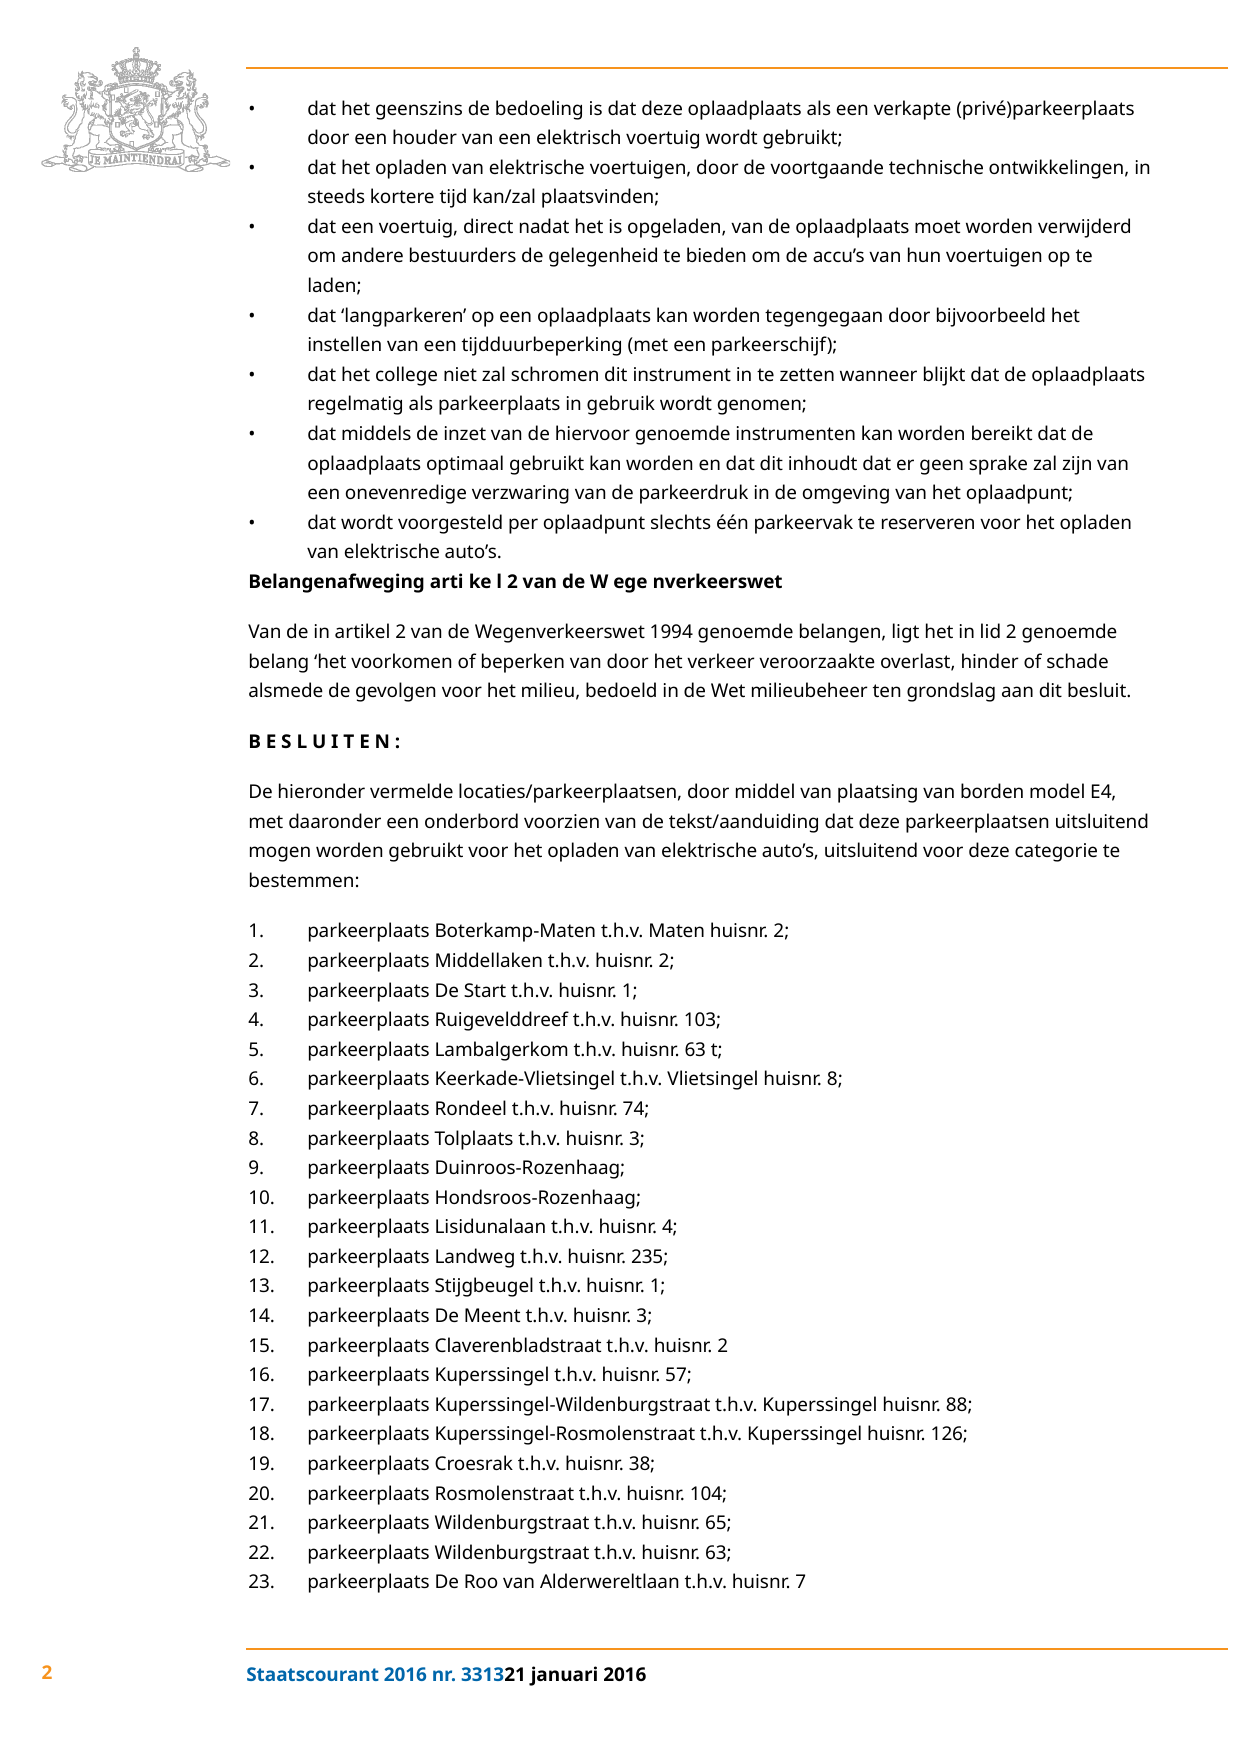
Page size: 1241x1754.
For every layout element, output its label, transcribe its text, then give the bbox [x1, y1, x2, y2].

list parkeerplaats Keerkade-Vlietsingel t.h.v. Vlietsingel huisnr. 8; [248, 1066, 1152, 1091]
list parkeerplaats Rondeel t.h.v. huisnr. 74; [248, 1095, 1152, 1121]
list parkeerplaats Landweg t.h.v. huisnr. 235; [248, 1243, 1152, 1269]
list parkeerplaats Middellaken t.h.v. huisnr. 2; [248, 947, 1152, 973]
list parkeerplaats Claverenbladstraat t.h.v. huisnr. 2 [248, 1332, 1152, 1358]
list parkeerplaats Kuperssingel-Rosmolenstraat t.h.v. Kuperssingel huisnr. 126; [248, 1421, 1152, 1446]
text De hieronder vermelde locaties/parkeerplaatsen, door middel van plaatsing van borden model E4, met daaronder een onderbord voorzien van de tekst/aanduiding dat deze parkeerplaatsen uitsluitend mogen worden gebruikt voor het opladen van elektrische auto’s, uitsluitend voor deze categorie te bestemmen: [248, 778, 1152, 893]
list dat het geenszins de bedoeling is dat deze oplaadplaats als een verkapte (privé)parkeerplaats door een houder van een elektrisch voertuig wordt gebruikt; [248, 95, 1152, 150]
list parkeerplaats Duinroos-Rozenhaag; [248, 1154, 1152, 1180]
text Belangenafweging arti ke l 2 van de W ege nverkeerswet [248, 568, 1152, 594]
list dat middels de inzet van de hiervoor genoemde instrumenten kan worden bereikt dat de oplaadplaats optimaal gebruikt kan worden en dat dit inhoudt dat er geen sprake zal zijn van een onevenredige verzwaring van de parkeerdruk in de omgeving van het oplaadpunt; [248, 420, 1152, 505]
list parkeerplaats Lisidunalaan t.h.v. huisnr. 4; [248, 1213, 1152, 1239]
list dat een voertuig, direct nadat het is opgeladen, van de oplaadplaats moet worden verwijderd om andere bestuurders de gelegenheid te bieden om de accu’s van hun voertuigen op te laden; [248, 213, 1152, 298]
list parkeerplaats Ruigevelddreef t.h.v. huisnr. 103; [248, 1006, 1152, 1032]
list parkeerplaats Hondsroos-Rozenhaag; [248, 1184, 1152, 1210]
list parkeerplaats Rosmolenstraat t.h.v. huisnr. 104; [248, 1480, 1152, 1506]
list parkeerplaats Boterkamp-Maten t.h.v. Maten huisnr. 2; [248, 918, 1152, 943]
list parkeerplaats De Start t.h.v. huisnr. 1; [248, 977, 1152, 1003]
list parkeerplaats De Meent t.h.v. huisnr. 3; [248, 1302, 1152, 1328]
list parkeerplaats De Roo van Alderwereltlaan t.h.v. huisnr. 7 [248, 1568, 1152, 1594]
list parkeerplaats Wildenburgstraat t.h.v. huisnr. 65; [248, 1509, 1152, 1535]
list parkeerplaats Kuperssingel t.h.v. huisnr. 57; [248, 1361, 1152, 1387]
list parkeerplaats Lambalgerkom t.h.v. huisnr. 63 t; [248, 1036, 1152, 1062]
list parkeerplaats Stijgbeugel t.h.v. huisnr. 1; [248, 1273, 1152, 1298]
list parkeerplaats Tolplaats t.h.v. huisnr. 3; [248, 1125, 1152, 1151]
text B E S L U I T E N : [248, 728, 1152, 754]
list parkeerplaats Croesrak t.h.v. huisnr. 38; [248, 1450, 1152, 1476]
list dat wordt voorgesteld per oplaadpunt slechts één parkeervak te reserveren voor het opladen van elektrische auto’s. [248, 509, 1152, 564]
picture [41, 47, 231, 172]
list dat het college niet zal schromen dit instrument in te zetten wanneer blijkt dat de oplaadplaats regelmatig als parkeerplaats in gebruik wordt genomen; [248, 361, 1152, 416]
list parkeerplaats Kuperssingel-Wildenburgstraat t.h.v. Kuperssingel huisnr. 88; [248, 1391, 1152, 1417]
list parkeerplaats Wildenburgstraat t.h.v. huisnr. 63; [248, 1539, 1152, 1565]
list dat het opladen van elektrische voertuigen, door de voortgaande technische ontwikkelingen, in steeds kortere tijd kan/zal plaatsvinden; [248, 154, 1152, 209]
text Van de in artikel 2 van de Wegenverkeerswet 1994 genoemde belangen, ligt het in lid 2 genoemde belang ‘het voorkomen of beperken van door het verkeer veroorzaakte overlast, hinder of schade alsmede de gevolgen voor het milieu, bedoeld in de Wet milieubeheer ten grondslag aan dit besluit. [248, 618, 1152, 703]
list dat ‘langparkeren’ op een oplaadplaats kan worden tegengegaan door bijvoorbeeld het instellen van een tijdduurbeperking (met een parkeerschijf); [248, 302, 1152, 357]
